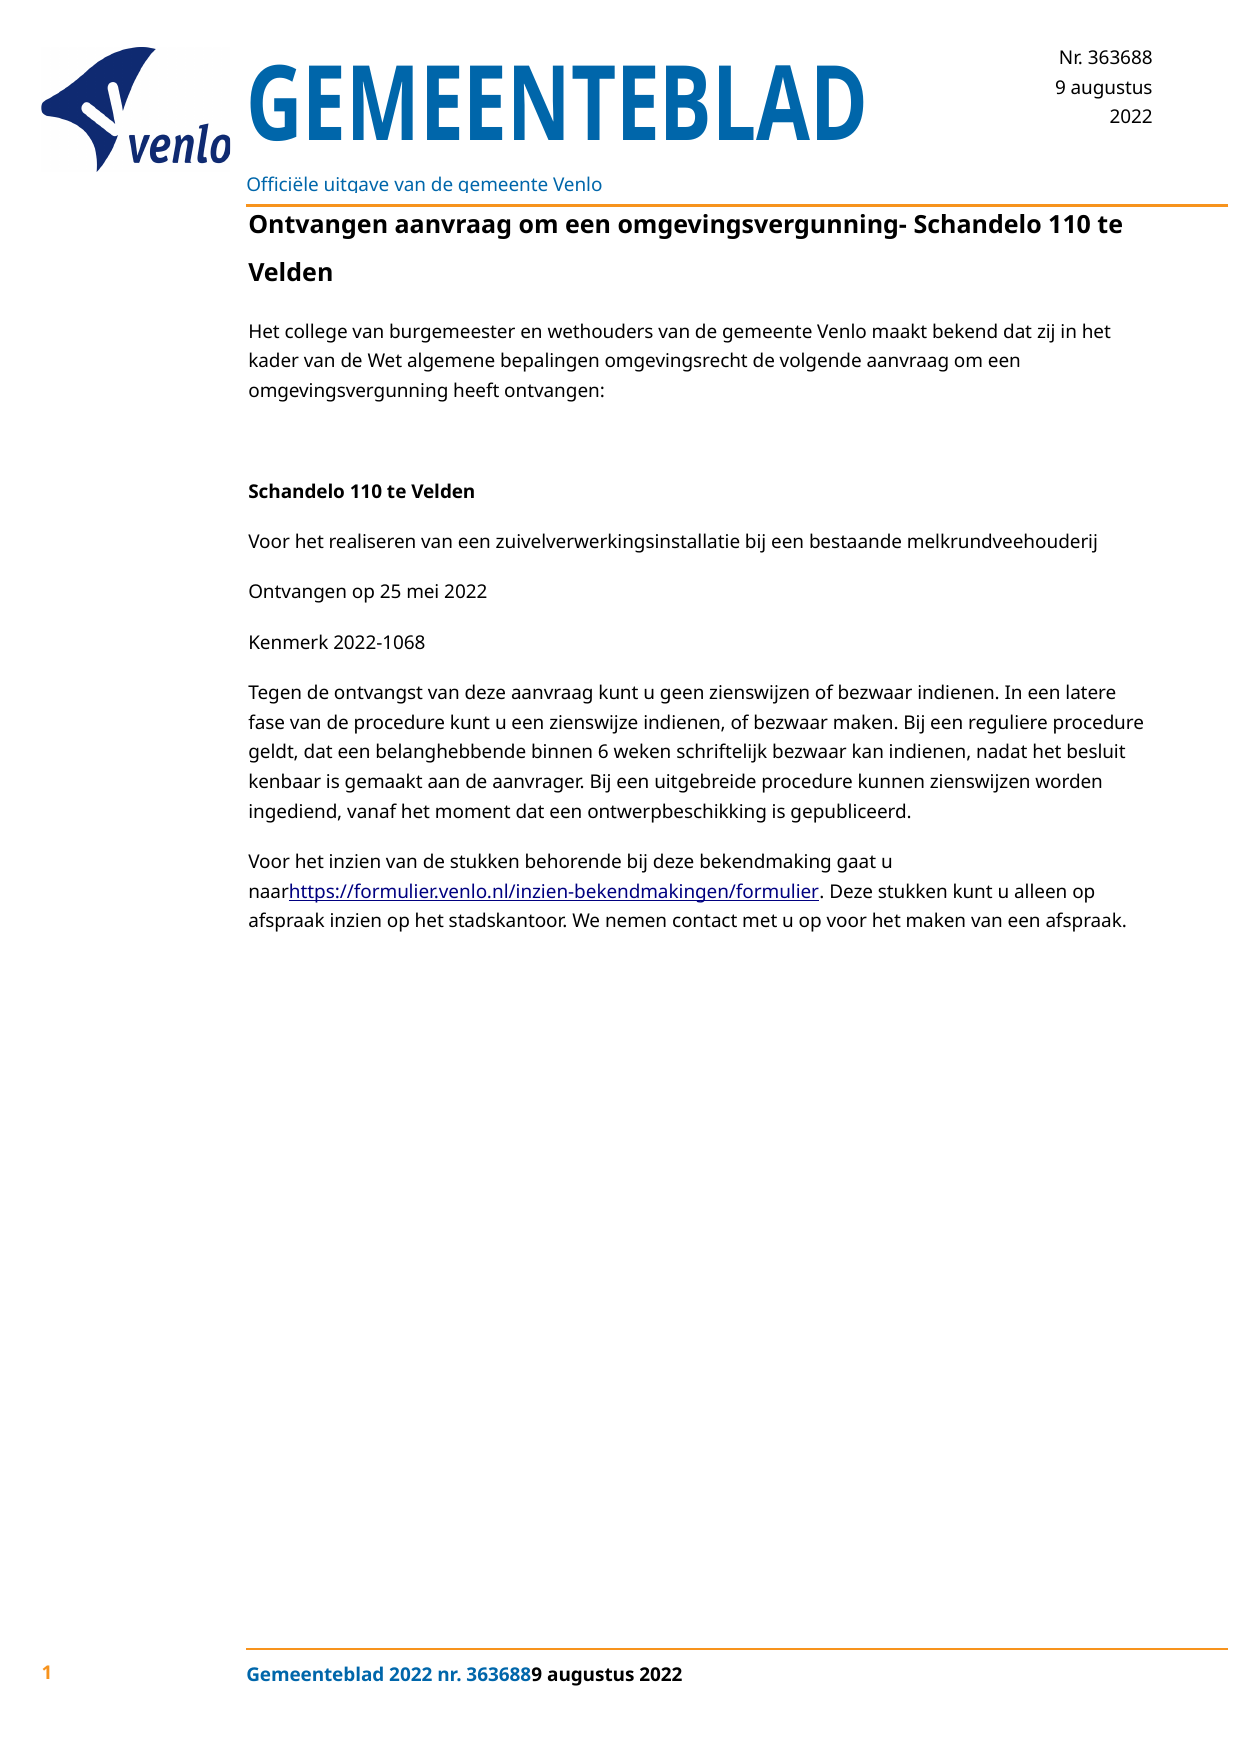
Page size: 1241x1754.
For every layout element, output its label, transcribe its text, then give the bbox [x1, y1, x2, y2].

text Voor het inzien van de stukken behorende bij deze bekendmaking gaat u naarhttps://formulier.venlo.nl/inzien-bekendmakingen/formulier. Deze stukken kunt u alleen op afspraak inzien op het stadskantoor. We nemen contact met u op voor het maken van een afspraak. [248, 848, 1152, 933]
text Het college van burgemeester en wethouders van de gemeente Venlo maakt bekend dat zij in het kader van de Wet algemene bepalingen omgevingsrecht de volgende aanvraag om een omgevingsvergunning heeft ontvangen: [248, 318, 1152, 403]
text Tegen de ontvangst van deze aanvraag kunt u geen zienswijzen of bezwaar indienen. In een latere fase van de procedure kunt u een zienswijze indienen, of bezwaar maken. Bij een reguliere procedure geldt, dat een belanghebbende binnen 6 weken schriftelijk bezwaar kan indienen, nadat het besluit kenbaar is gemaakt aan de aanvrager. Bij een uitgebreide procedure kunnen zienswijzen worden ingediend, vanaf het moment dat een ontwerpbeschikking is gepubliceerd. [248, 679, 1152, 824]
text Kenmerk 2022-1068 [248, 629, 1152, 655]
picture [41, 47, 231, 172]
text Ontvangen op 25 mei 2022 [248, 579, 1152, 604]
text Schandelo 110 te Velden [248, 478, 1152, 504]
text Voor het realiseren van een zuivelverwerkingsinstallatie bij een bestaande melkrundveehouderij [248, 528, 1152, 554]
text Ontvangen aanvraag om een omgevingsvergunning- Schandelo 110 te Velden [248, 207, 1152, 288]
